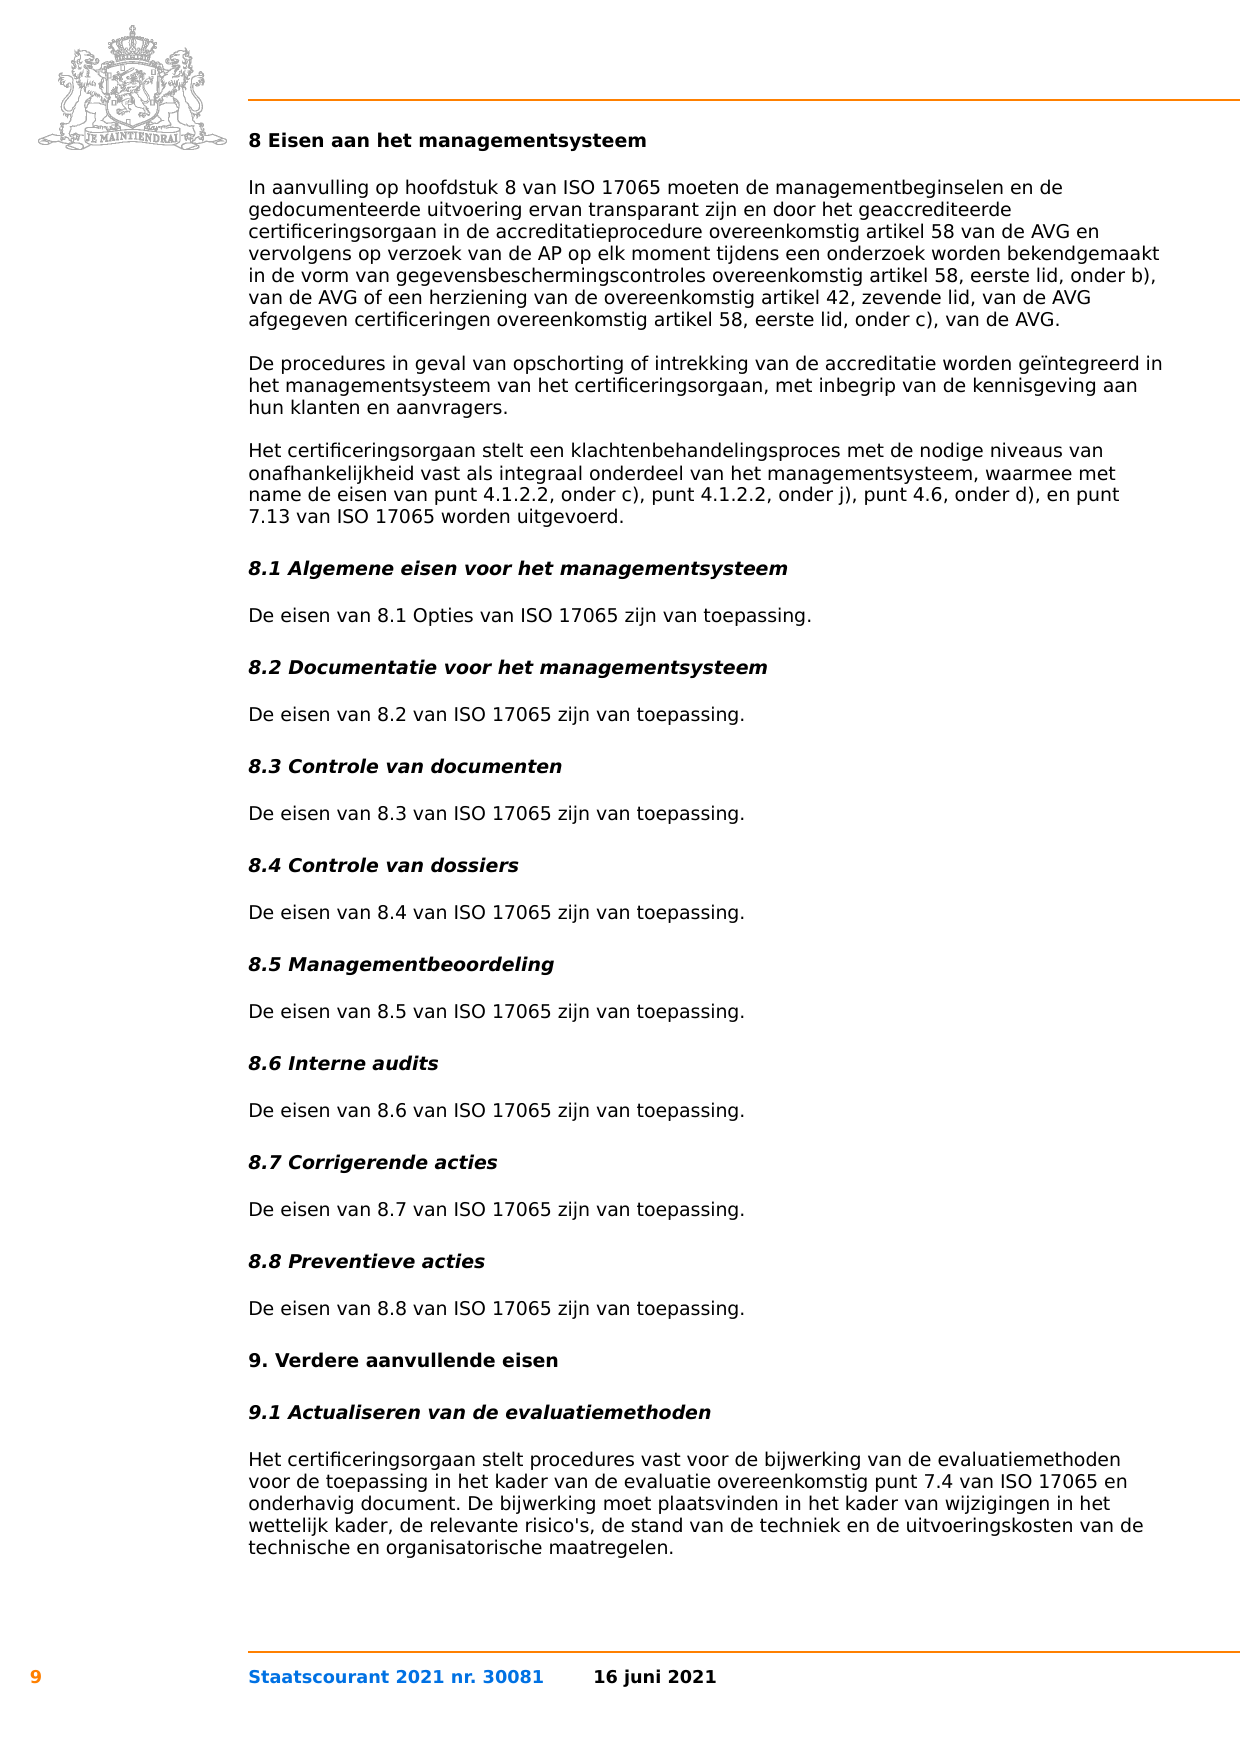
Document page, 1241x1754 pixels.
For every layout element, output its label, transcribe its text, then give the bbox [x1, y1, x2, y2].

text De eisen van 8.3 van ISO 17065 zijn van toepassing. [248, 803, 1163, 825]
subtitle 9.1 Actualiseren van de evaluatiemethoden [248, 1402, 1163, 1424]
text In aanvulling op hoofdstuk 8 van ISO 17065 moeten de managementbeginselen en de gedocumenteerde uitvoering ervan transparant zijn en door het geaccrediteerde certificeringsorgaan in de accreditatieprocedure overeenkomstig artikel 58 van de AVG en vervolgens op verzoek van de AP op elk moment tijdens een onderzoek worden bekendgemaakt in de vorm van gegevensbeschermingscontroles overeenkomstig artikel 58, eerste lid, onder b), van de AVG of een herziening van de overeenkomstig artikel 42, zevende lid, van de AVG afgegeven certificeringen overeenkomstig artikel 58, eerste lid, onder c), van de AVG. [248, 177, 1163, 331]
subtitle 8.4 Controle van dossiers [248, 855, 1163, 877]
text Het certificeringsorgaan stelt een klachtenbehandelingsproces met de nodige niveaus van onafhankelijkheid vast als integraal onderdeel van het managementsysteem, waarmee met name de eisen van punt 4.1.2.2, onder c), punt 4.1.2.2, onder j), punt 4.6, onder d), en punt 7.13 van ISO 17065 worden uitgevoerd. [248, 440, 1163, 528]
subtitle 8.7 Corrigerende acties [248, 1152, 1163, 1174]
text De eisen van 8.5 van ISO 17065 zijn van toepassing. [248, 1001, 1163, 1023]
text De procedures in geval van opschorting of intrekking van de accreditatie worden geïntegreerd in het managementsysteem van het certificeringsorgaan, met inbegrip van de kennisgeving aan hun klanten en aanvragers. [248, 353, 1163, 418]
subtitle 8.6 Interne audits [248, 1053, 1163, 1075]
subtitle 9. Verdere aanvullende eisen [248, 1350, 1163, 1372]
text De eisen van 8.6 van ISO 17065 zijn van toepassing. [248, 1100, 1163, 1122]
text De eisen van 8.1 Opties van ISO 17065 zijn van toepassing. [248, 605, 1163, 627]
text Het certificeringsorgaan stelt procedures vast voor de bijwerking van de evaluatiemethoden voor de toepassing in het kader van de evaluatie overeenkomstig punt 7.4 van ISO 17065 en onderhavig document. De bijwerking moet plaatsvinden in het kader van wijzigingen in het wettelijk kader, de relevante risico's, de stand van de techniek en de uitvoeringskosten van de technische en organisatorische maatregelen. [248, 1449, 1163, 1559]
subtitle 8.8 Preventieve acties [248, 1251, 1163, 1273]
text De eisen van 8.8 van ISO 17065 zijn van toepassing. [248, 1298, 1163, 1320]
subtitle 8.5 Managementbeoordeling [248, 954, 1163, 976]
text De eisen van 8.7 van ISO 17065 zijn van toepassing. [248, 1199, 1163, 1221]
text De eisen van 8.4 van ISO 17065 zijn van toepassing. [248, 902, 1163, 924]
subtitle 8.1 Algemene eisen voor het managementsysteem [248, 558, 1163, 580]
subtitle 8.2 Documentatie voor het managementsysteem [248, 657, 1163, 679]
picture [38, 25, 227, 150]
subtitle 8.3 Controle van documenten [248, 756, 1163, 778]
text De eisen van 8.2 van ISO 17065 zijn van toepassing. [248, 704, 1163, 726]
subtitle 8 Eisen aan het managementsysteem [248, 130, 1163, 152]
